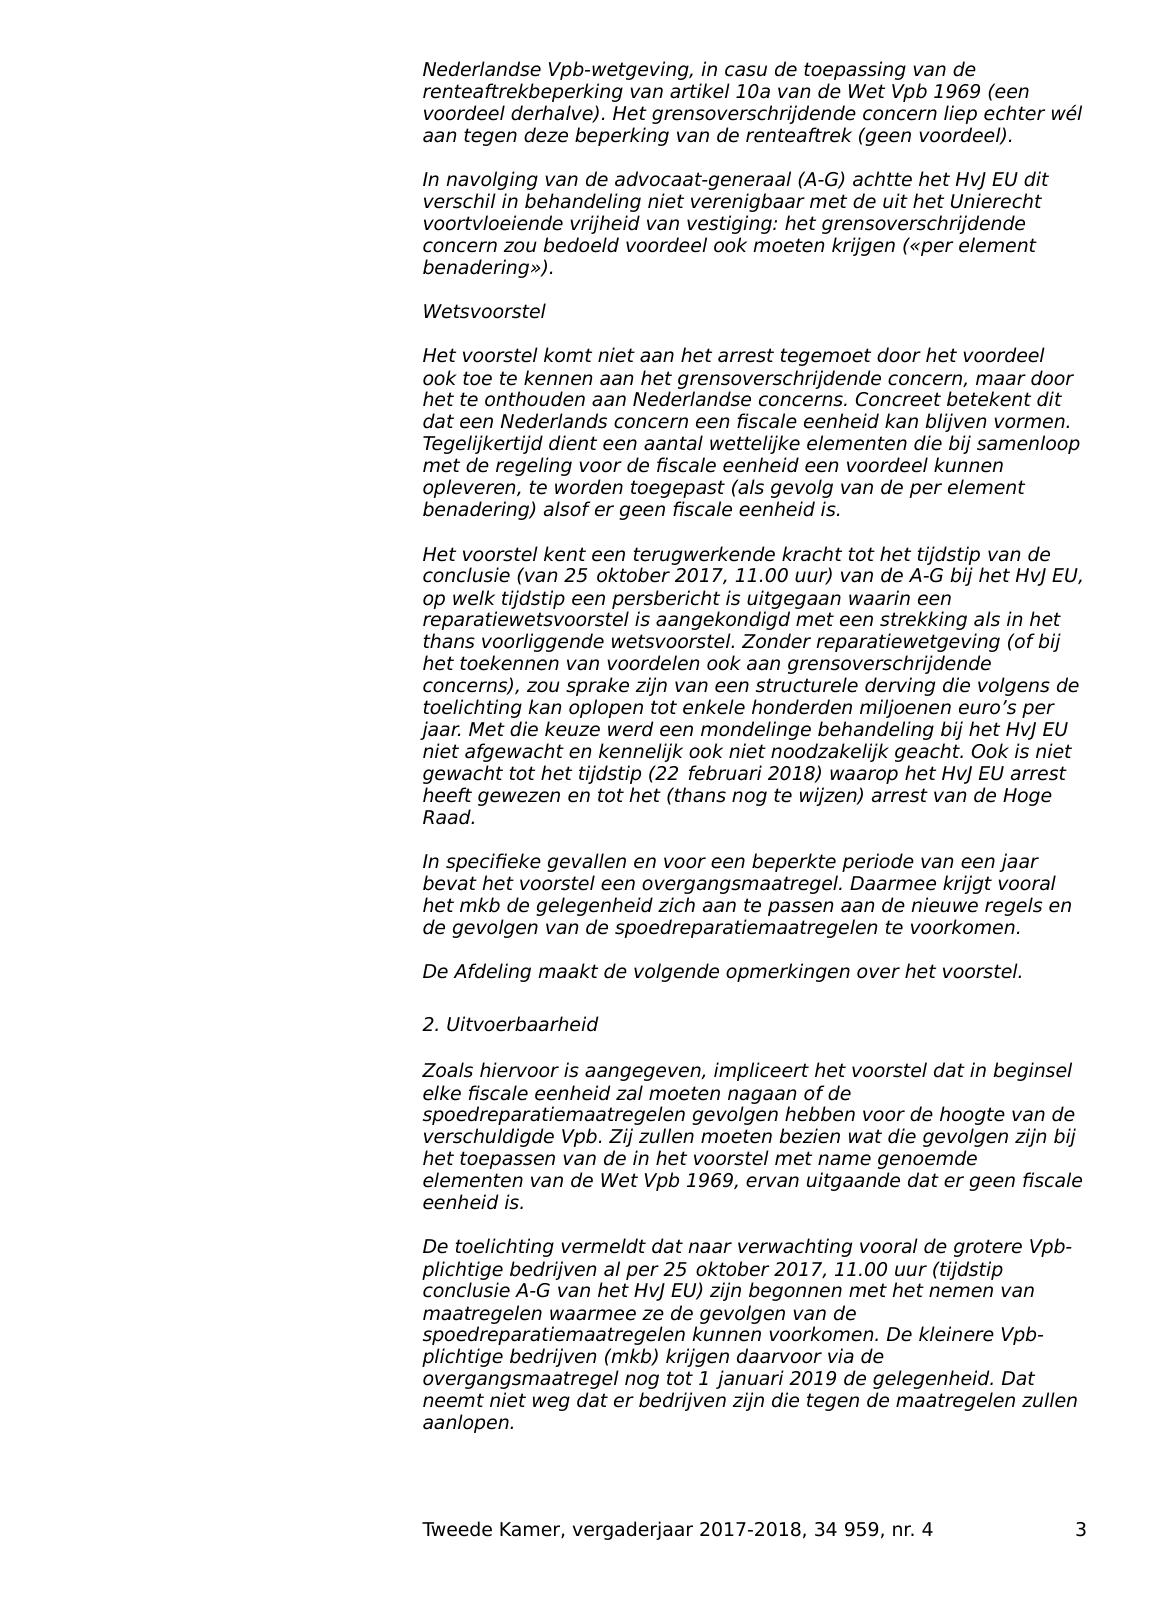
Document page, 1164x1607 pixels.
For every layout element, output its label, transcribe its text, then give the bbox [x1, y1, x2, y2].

text Het voorstel kent een terugwerkende kracht tot het tijdstip van de conclusie (van 25 oktober 2017, 11.00 uur) van de A-G bij het HvJ EU, op welk tijdstip een persbericht is uitgegaan waarin een reparatiewetsvoorstel is aangekondigd met een strekking als in het thans voorliggende wetsvoorstel. Zonder reparatiewetgeving (of bij het toekennen van voordelen ook aan grensoverschrijdende concerns), zou sprake zijn van een structurele derving die volgens de toelichting kan oplopen tot enkele honderden miljoenen euro’s per jaar. Met die keuze werd een mondelinge behandeling bij het HvJ EU niet afgewacht en kennelijk ook niet noodzakelijk geacht. Ook is niet gewacht tot het tijdstip (22 februari 2018) waarop het HvJ EU arrest heeft gewezen en tot het (thans nog te wijzen) arrest van de Hoge Raad. [422, 543, 1087, 829]
text De Afdeling maakt de volgende opmerkingen over het voorstel. [422, 961, 1087, 983]
text Nederlandse Vpb-wetgeving, in casu de toepassing van de renteaftrekbeperking van artikel 10a van de Wet Vpb 1969 (een voordeel derhalve). Het grensoverschrijdende concern liep echter wél aan tegen deze beperking van de renteaftrek (geen voordeel). [422, 59, 1087, 147]
text Zoals hiervoor is aangegeven, impliceert het voorstel dat in beginsel elke fiscale eenheid zal moeten nagaan of de spoedreparatiemaatregelen gevolgen hebben voor de hoogte van de verschuldigde Vpb. Zij zullen moeten bezien wat die gevolgen zijn bij het toepassen van de in het voorstel met name genoemde elementen van de Wet Vpb 1969, ervan uitgaande dat er geen fiscale eenheid is. [422, 1060, 1087, 1214]
subtitle 2. Uitvoerbaarheid [422, 1013, 1087, 1035]
text Het voorstel komt niet aan het arrest tegemoet door het voordeel ook toe te kennen aan het grensoverschrijdende concern, maar door het te onthouden aan Nederlandse concerns. Concreet betekent dit dat een Nederlands concern een fiscale eenheid kan blijven vormen. Tegelijkertijd dient een aantal wettelijke elementen die bij samenloop met de regeling voor de fiscale eenheid een voordeel kunnen opleveren, te worden toegepast (als gevolg van de per element benadering) alsof er geen fiscale eenheid is. [422, 345, 1087, 521]
text In specifieke gevallen en voor een beperkte periode van een jaar bevat het voorstel een overgangsmaatregel. Daarmee krijgt vooral het mkb de gelegenheid zich aan te passen aan de nieuwe regels en de gevolgen van de spoedreparatiemaatregelen te voorkomen. [422, 851, 1087, 939]
subtitle Wetsvoorstel [422, 301, 1087, 323]
text De toelichting vermeldt dat naar verwachting vooral de grotere Vpb-plichtige bedrijven al per 25 oktober 2017, 11.00 uur (tijdstip conclusie A-G van het HvJ EU) zijn begonnen met het nemen van maatregelen waarmee ze de gevolgen van de spoedreparatiemaatregelen kunnen voorkomen. De kleinere Vpb-plichtige bedrijven (mkb) krijgen daarvoor via de overgangsmaatregel nog tot 1 januari 2019 de gelegenheid. Dat neemt niet weg dat er bedrijven zijn die tegen de maatregelen zullen aanlopen. [422, 1236, 1087, 1434]
text In navolging van de advocaat-generaal (A-G) achtte het HvJ EU dit verschil in behandeling niet verenigbaar met de uit het Unierecht voortvloeiende vrijheid van vestiging: het grensoverschrijdende concern zou bedoeld voordeel ook moeten krijgen («per element benadering»). [422, 169, 1087, 279]
